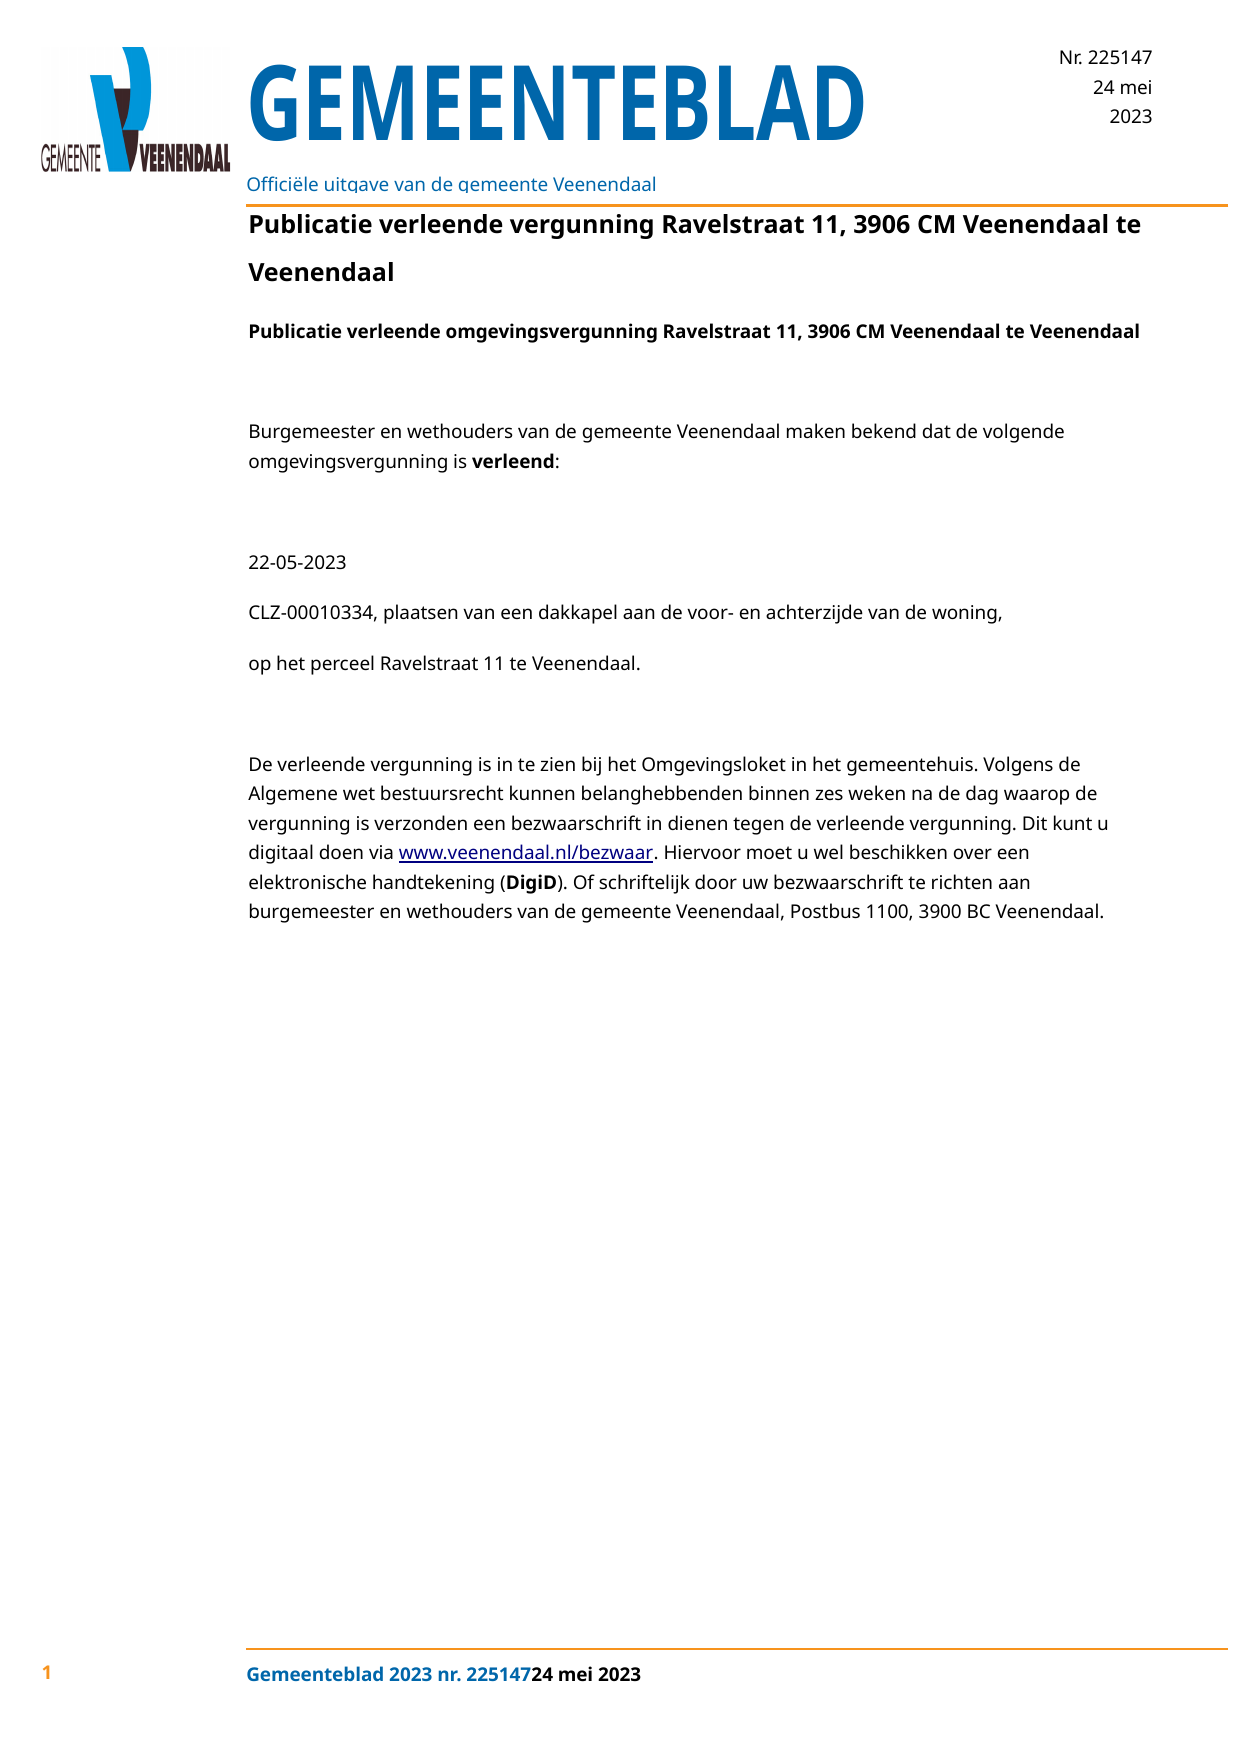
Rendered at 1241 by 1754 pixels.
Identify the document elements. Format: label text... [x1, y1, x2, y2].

text op het perceel Ravelstraat 11 te Veenendaal. [248, 650, 1152, 676]
picture [41, 47, 130, 172]
text Publicatie verleende vergunning Ravelstraat 11, 3906 CM Veenendaal te Veenendaal [248, 207, 1152, 288]
text Publicatie verleende omgevingsvergunning Ravelstraat 11, 3906 CM Veenendaal te Veenendaal [248, 318, 1152, 344]
text CLZ-00010334, plaatsen van een dakkapel aan de voor- en achterzijde van de woning, [248, 599, 1152, 625]
text De verleende vergunning is in te zien bij het Omgevingsloket in het gemeentehuis. Volgens de Algemene wet bestuursrecht kunnen belanghebbenden binnen zes weken na de dag waarop de vergunning is verzonden een bezwaarschrift in dienen tegen de verleende vergunning. Dit kunt u digitaal doen via www.veenendaal.nl/bezwaar. Hiervoor moet u wel beschikken over een elektronische handtekening (DigiD). Of schriftelijk door uw bezwaarschrift te richten aan burgemeester en wethouders van de gemeente Veenendaal, Postbus 1100, 3900 BC Veenendaal. [248, 751, 1152, 924]
picture [123, 47, 231, 172]
text 22-05-2023 [248, 549, 1152, 575]
text Burgemeester en wethouders van de gemeente Veenendaal maken bekend dat de volgende omgevingsvergunning is verleend: [248, 419, 1152, 474]
